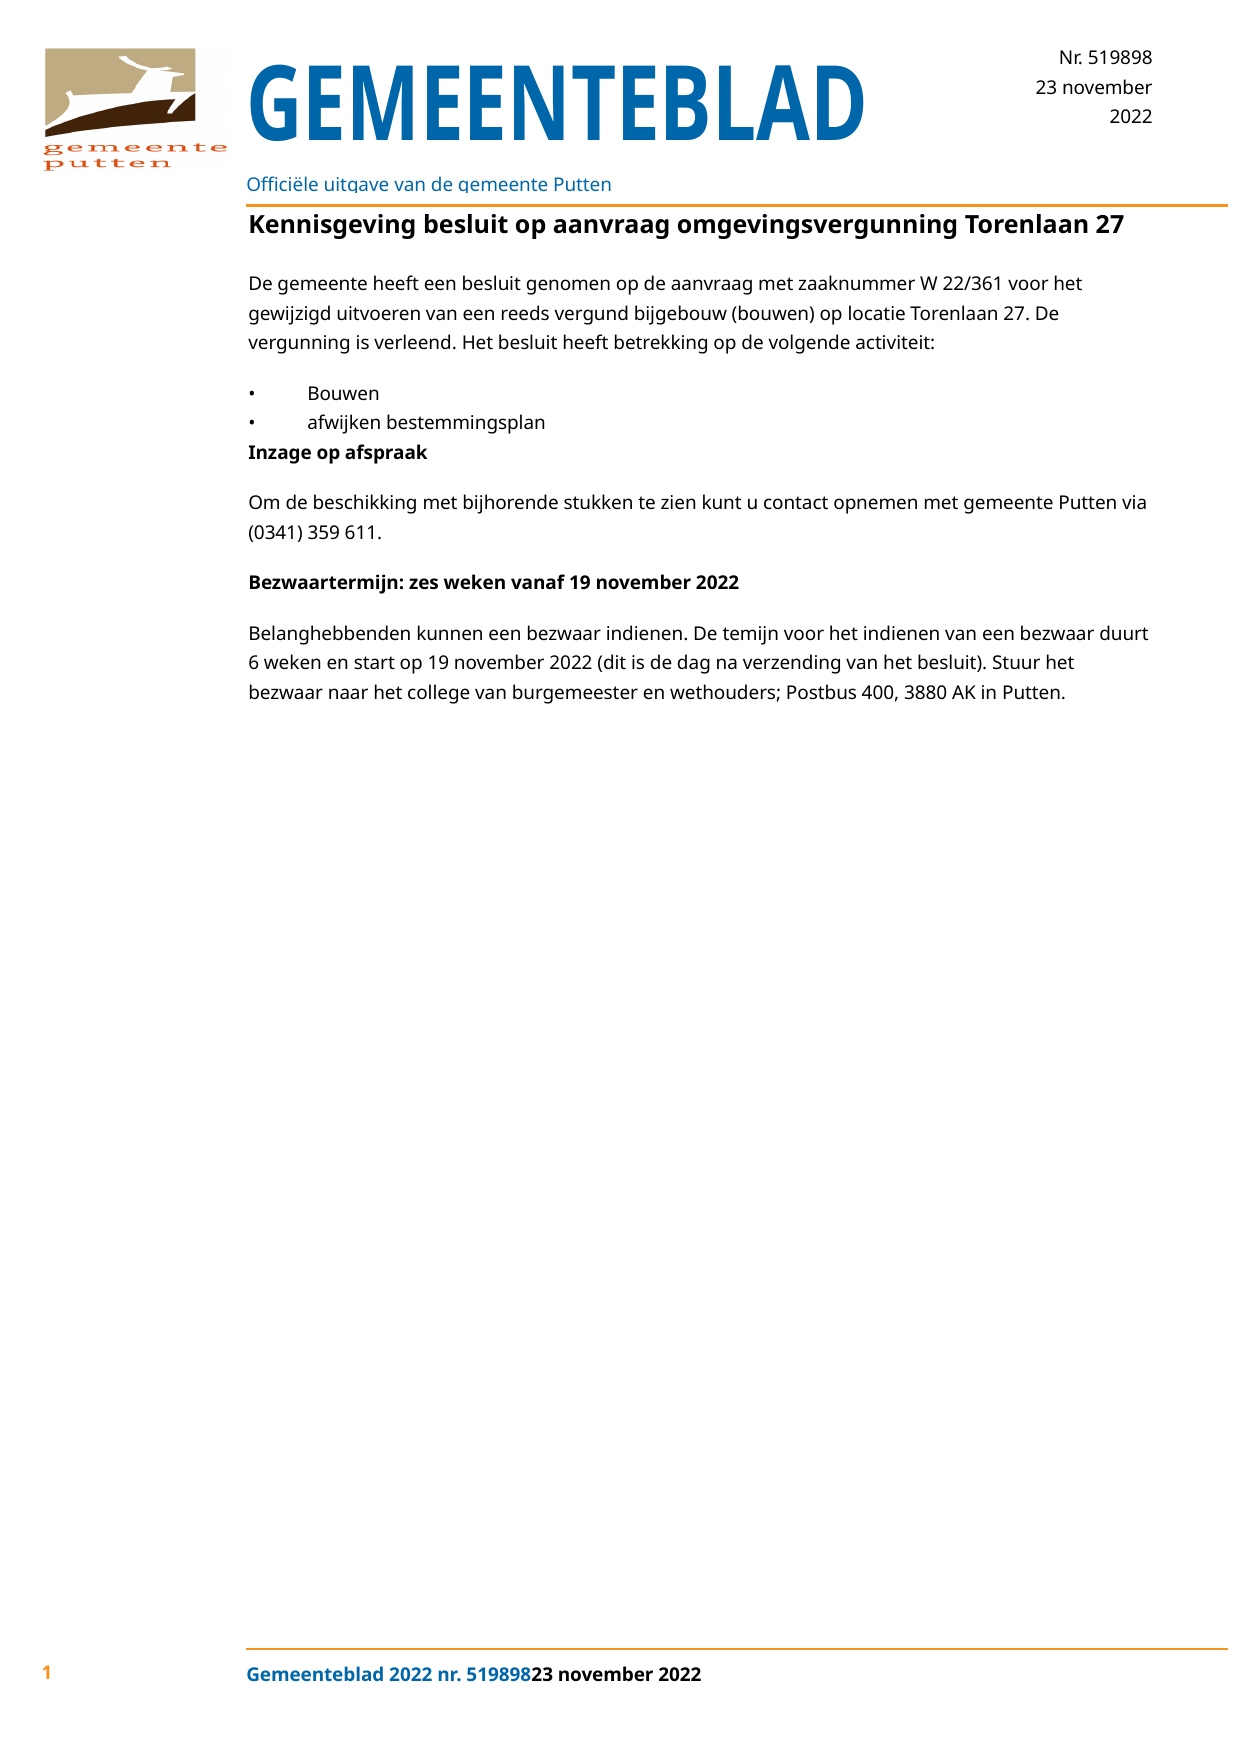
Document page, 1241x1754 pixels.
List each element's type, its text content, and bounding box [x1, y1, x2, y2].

text De gemeente heeft een besluit genomen op de aanvraag met zaaknummer W 22/361 voor het gewijzigd uitvoeren van een reeds vergund bijgebouw (bouwen) op locatie Torenlaan 27. De vergunning is verleend. Het besluit heeft betrekking op de volgende activiteit: [248, 270, 1152, 355]
text Kennisgeving besluit op aanvraag omgevingsvergunning Torenlaan 27 [248, 207, 1152, 241]
text Belanghebbenden kunnen een bezwaar indienen. De temijn voor het indienen van een bezwaar duurt 6 weken en start op 19 november 2022 (dit is de dag na verzending van het besluit). Stuur het bezwaar naar het college van burgemeester en wethouders; Postbus 400, 3880 AK in Putten. [248, 620, 1152, 705]
list Bouwen [248, 380, 1152, 406]
text Om de beschikking met bijhorende stukken te zien kunt u contact opnemen met gemeente Putten via (0341) 359 611. [248, 489, 1152, 545]
text Bezwaartermijn: zes weken vanaf 19 november 2022 [248, 569, 1152, 595]
picture [41, 47, 231, 172]
text Inzage op afspraak [248, 439, 1152, 465]
list afwijken bestemmingsplan [248, 409, 1152, 435]
